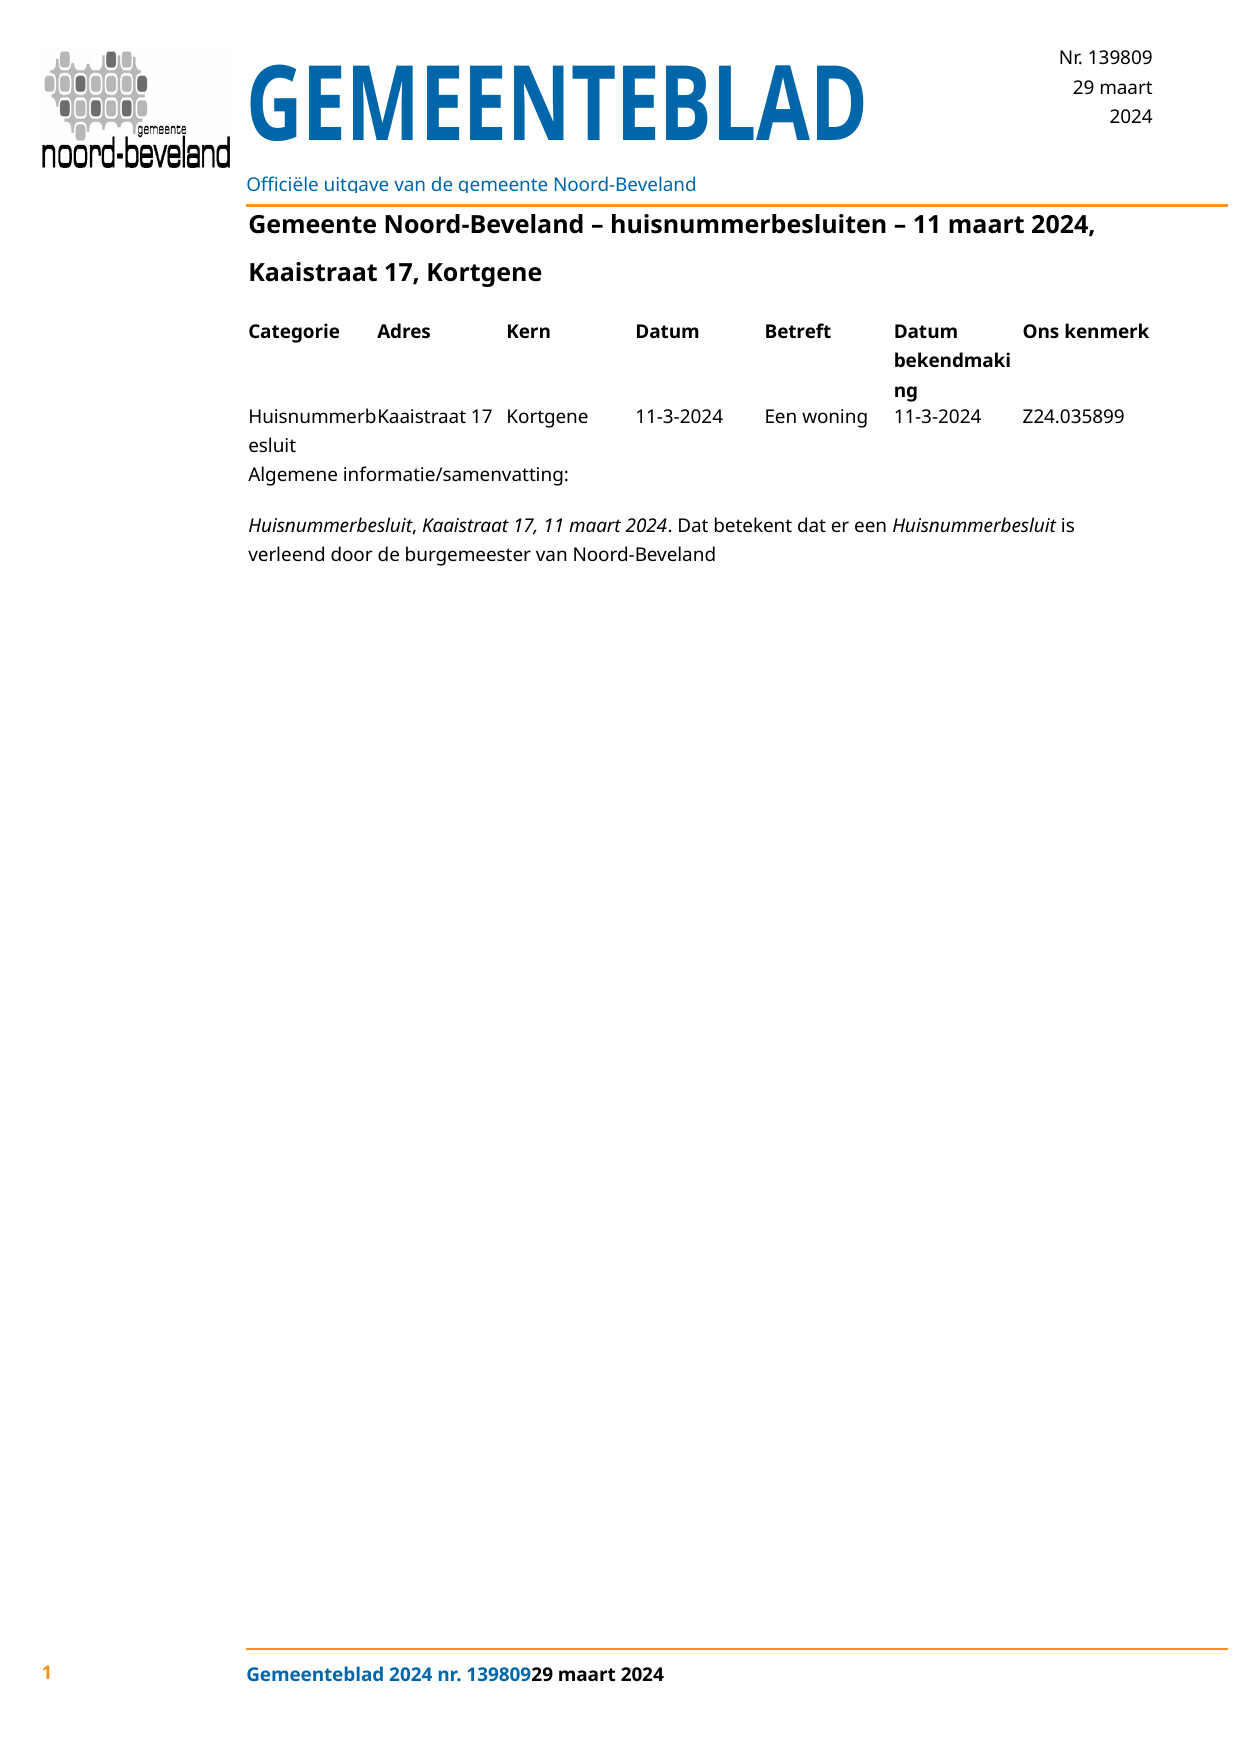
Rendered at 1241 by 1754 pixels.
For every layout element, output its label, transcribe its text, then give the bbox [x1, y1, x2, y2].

table_header Adres [377, 318, 506, 403]
table_header Kern [506, 318, 635, 403]
table_header Betreft [764, 318, 893, 403]
table_cell Kortgene [506, 403, 635, 458]
text Huisnummerbesluit, Kaaistraat 17, 11 maart 2024. Dat betekent dat er een Huisnummerbesluit is verleend door de burgemeester van Noord-Beveland [248, 512, 1152, 567]
text Gemeente Noord-Beveland – huisnummerbesluiten – 11 maart 2024, Kaaistraat 17, Kortgene [248, 207, 1152, 288]
table_cell 11-3-2024 [894, 403, 1022, 458]
table_cell Kaaistraat 17 [377, 403, 506, 458]
text Algemene informatie/samenvatting: [248, 461, 1152, 487]
table_cell 11-3-2024 [635, 403, 764, 458]
table_header Datum [635, 318, 764, 403]
table_cell Z24.035899 [1023, 403, 1152, 458]
picture [41, 47, 231, 172]
table_cell Huisnummerbesluit [248, 403, 377, 458]
table_header Datum bekendmaking [894, 318, 1022, 403]
table_cell Een woning [764, 403, 893, 458]
table_header Categorie [248, 318, 377, 403]
table_header Ons kenmerk [1023, 318, 1152, 403]
